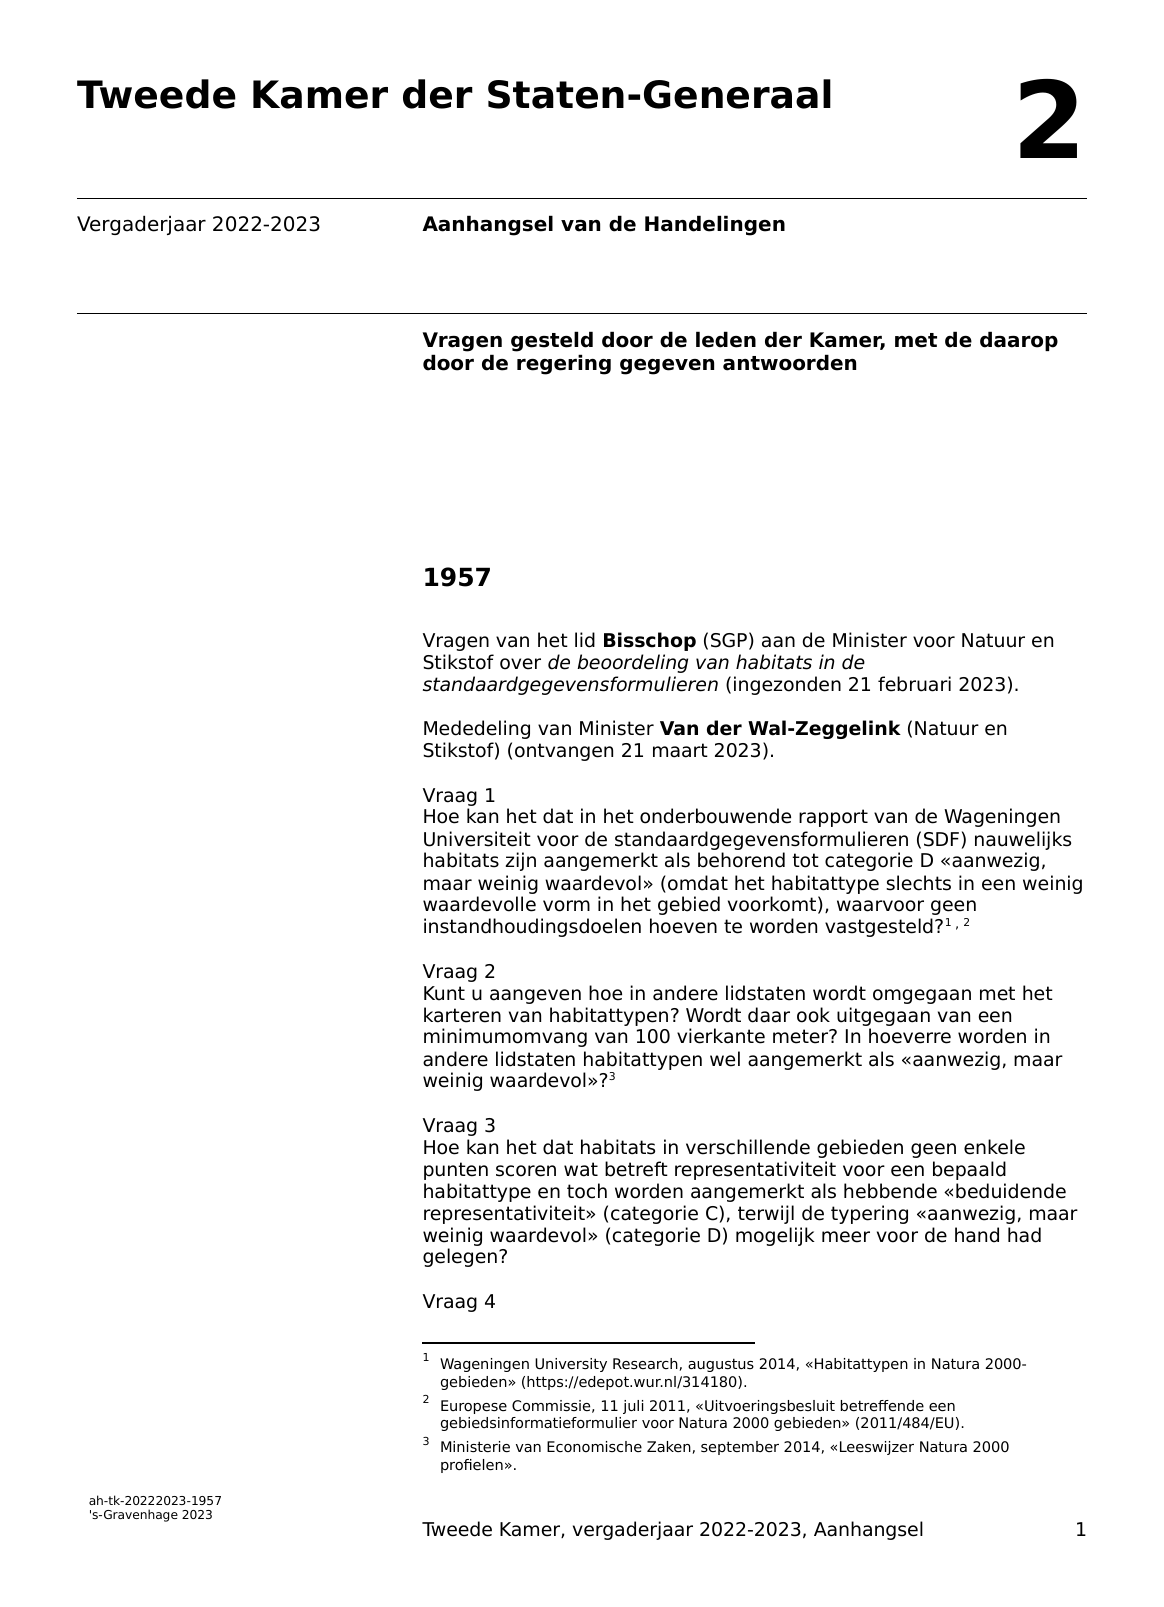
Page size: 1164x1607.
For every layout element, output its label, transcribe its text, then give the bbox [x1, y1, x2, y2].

text 1957 [422, 563, 1087, 592]
text ah-tk-20222023-1957 [88, 1494, 323, 1508]
text Vraag 2 [422, 961, 1087, 982]
text Wageningen University Research, augustus 2014, «Habitattypen in Natura 2000-gebieden» (https://edepot.wur.nl/314180). [422, 1352, 1087, 1391]
table_cell Aanhangsel van de Handelingen [422, 199, 1087, 313]
table_header 2 [886, 59, 1087, 198]
text 's-Gravenhage 2023 [88, 1508, 323, 1522]
table_header Tweede Kamer der Staten-Generaal [77, 59, 886, 198]
text Mededeling van Minister Van der Wal-Zeggelink (Natuur en Stikstof) (ontvangen 21 maart 2023). [422, 718, 1087, 762]
table_cell [77, 314, 422, 375]
text Vraag 1 [422, 784, 1087, 806]
table_cell Vergaderjaar 2022-2023 [77, 199, 422, 313]
text Vraag 4 [422, 1291, 1087, 1313]
text Europese Commissie, 11 juli 2011, «Uitvoeringsbesluit betreffende een gebiedsinformatieformulier voor Natura 2000 gebieden» (2011/484/EU). [422, 1393, 1087, 1432]
text Hoe kan het dat in het onderbouwende rapport van de Wageningen Universiteit voor de standaardgegevensformulieren (SDF) nauwelijks habitats zijn aangemerkt als behorend tot categorie D «aanwezig, maar weinig waardevol» (omdat het habitattype slechts in een weinig waardevolle vorm in het gebied voorkomt), waarvoor geen instandhoudingsdoelen hoeven te worden vastgesteld?, [422, 806, 1087, 938]
text Kunt u aangeven hoe in andere lidstaten wordt omgegaan met het karteren van habitattypen? Wordt daar ook uitgegaan van een minimumomvang van 100 vierkante meter? In hoeverre worden in andere lidstaten habitattypen wel aangemerkt als «aanwezig, maar weinig waardevol»? [422, 982, 1087, 1092]
text Vragen van het lid Bisschop (SGP) aan de Minister voor Natuur en Stikstof over de beoordeling van habitats in de standaardgegevensformulieren (ingezonden 21 februari 2023). [422, 630, 1087, 696]
text Vraag 3 [422, 1114, 1087, 1137]
text Hoe kan het dat habitats in verschillende gebieden geen enkele punten scoren wat betreft representativiteit voor een bepaald habitattype en toch worden aangemerkt als hebbende «beduidende representativiteit» (categorie C), terwijl de typering «aanwezig, maar weinig waardevol» (categorie D) mogelijk meer voor de hand had gelegen? [422, 1137, 1087, 1268]
text Ministerie van Economische Zaken, september 2014, «Leeswijzer Natura 2000 profielen». [422, 1435, 1087, 1474]
table_cell Vragen gesteld door de leden der Kamer, met de daarop door de regering gegeven antwoorden [422, 314, 1087, 375]
